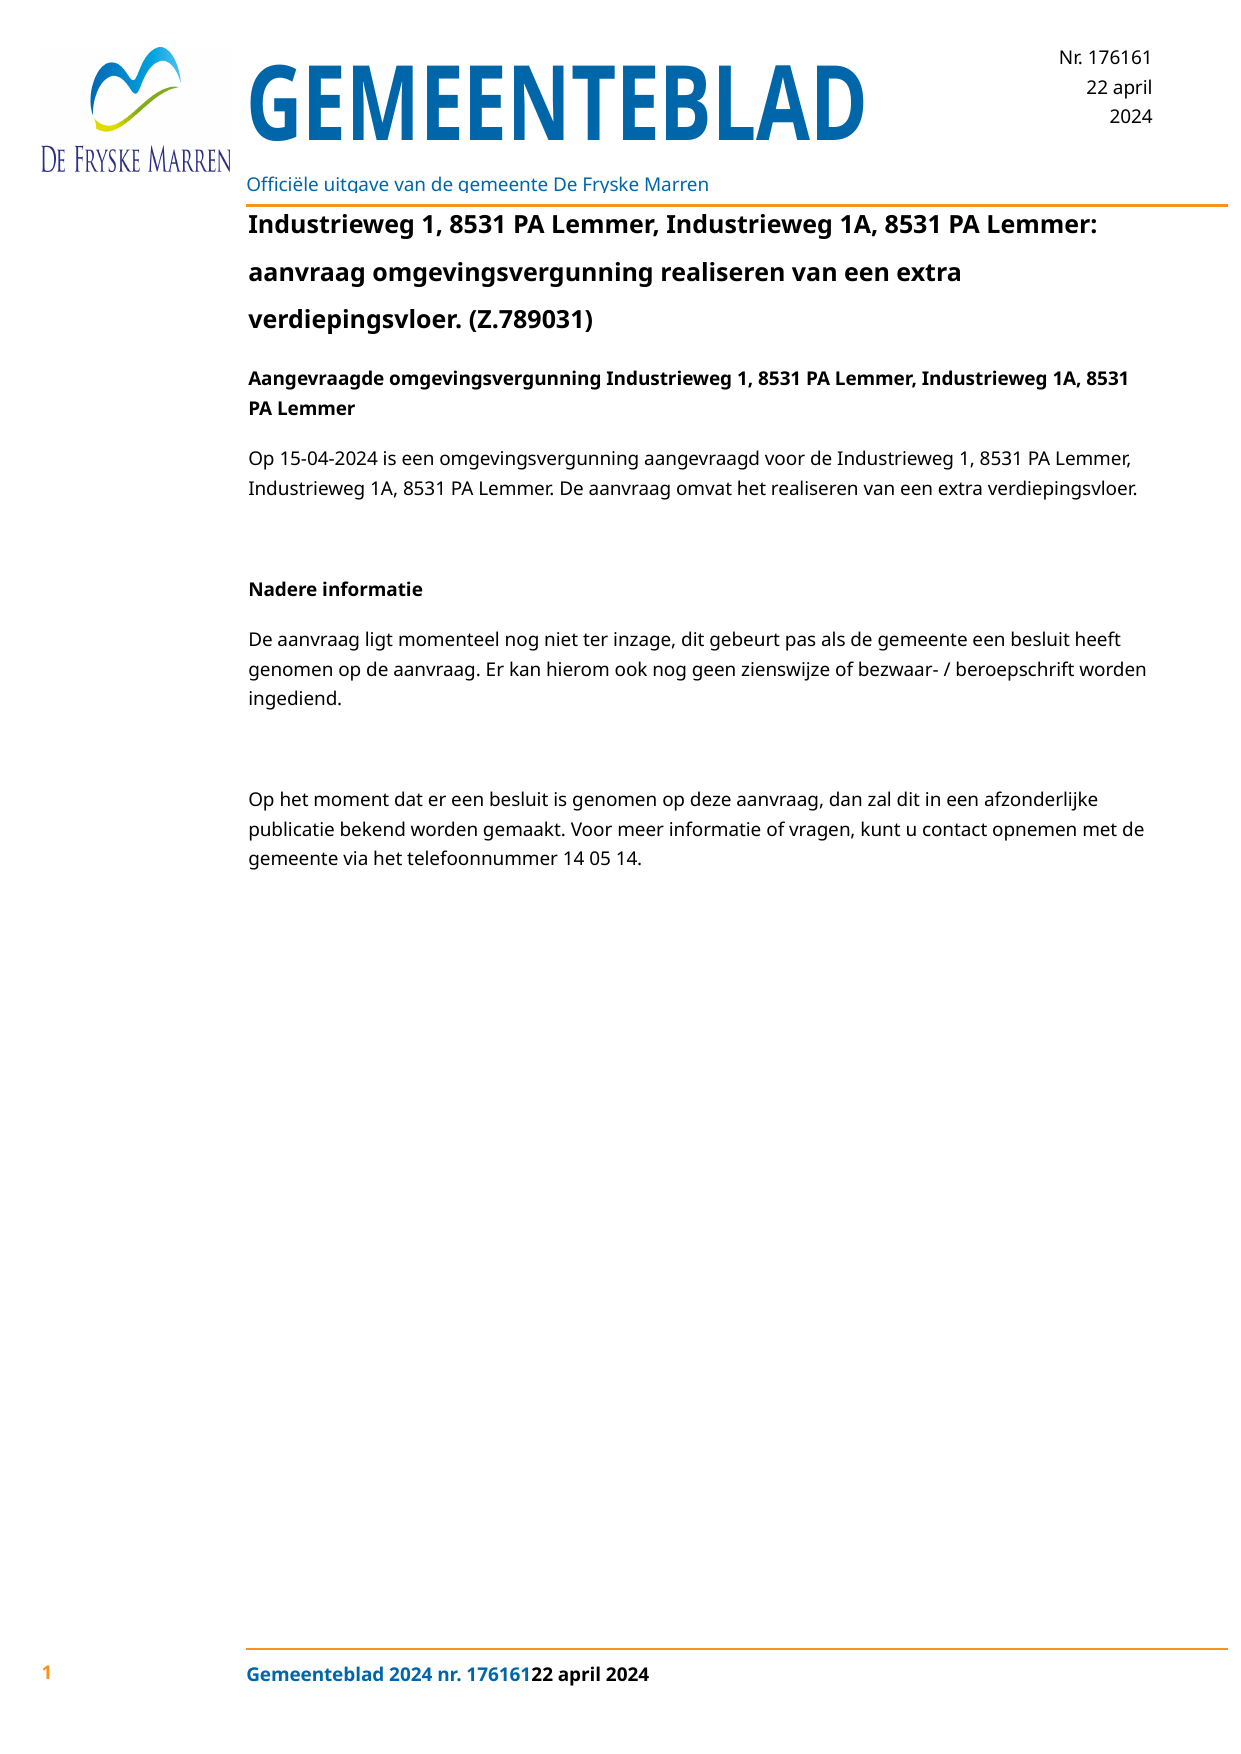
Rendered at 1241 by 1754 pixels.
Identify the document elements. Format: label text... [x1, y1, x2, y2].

text Op het moment dat er een besluit is genomen op deze aanvraag, dan zal dit in een afzonderlijke publicatie bekend worden gemaakt. Voor meer informatie of vragen, kunt u contact opnemen met de gemeente via het telefoonnummer 14 05 14. [248, 786, 1152, 871]
text Nadere informatie [248, 576, 1152, 602]
text De aanvraag ligt momenteel nog niet ter inzage, dit gebeurt pas als de gemeente een besluit heeft genomen op de aanvraag. Er kan hierom ook nog geen zienswijze of bezwaar- / beroepschrift worden ingediend. [248, 626, 1152, 711]
picture [41, 47, 231, 172]
text Industrieweg 1, 8531 PA Lemmer, Industrieweg 1A, 8531 PA Lemmer: aanvraag omgevingsvergunning realiseren van een extra verdiepingsvloer. (Z.789031) [248, 207, 1152, 336]
text Aangevraagde omgevingsvergunning Industrieweg 1, 8531 PA Lemmer, Industrieweg 1A, 8531 PA Lemmer [248, 366, 1152, 421]
text Op 15-04-2024 is een omgevingsvergunning aangevraagd voor de Industrieweg 1, 8531 PA Lemmer, Industrieweg 1A, 8531 PA Lemmer. De aanvraag omvat het realiseren van een extra verdiepingsvloer. [248, 446, 1152, 501]
